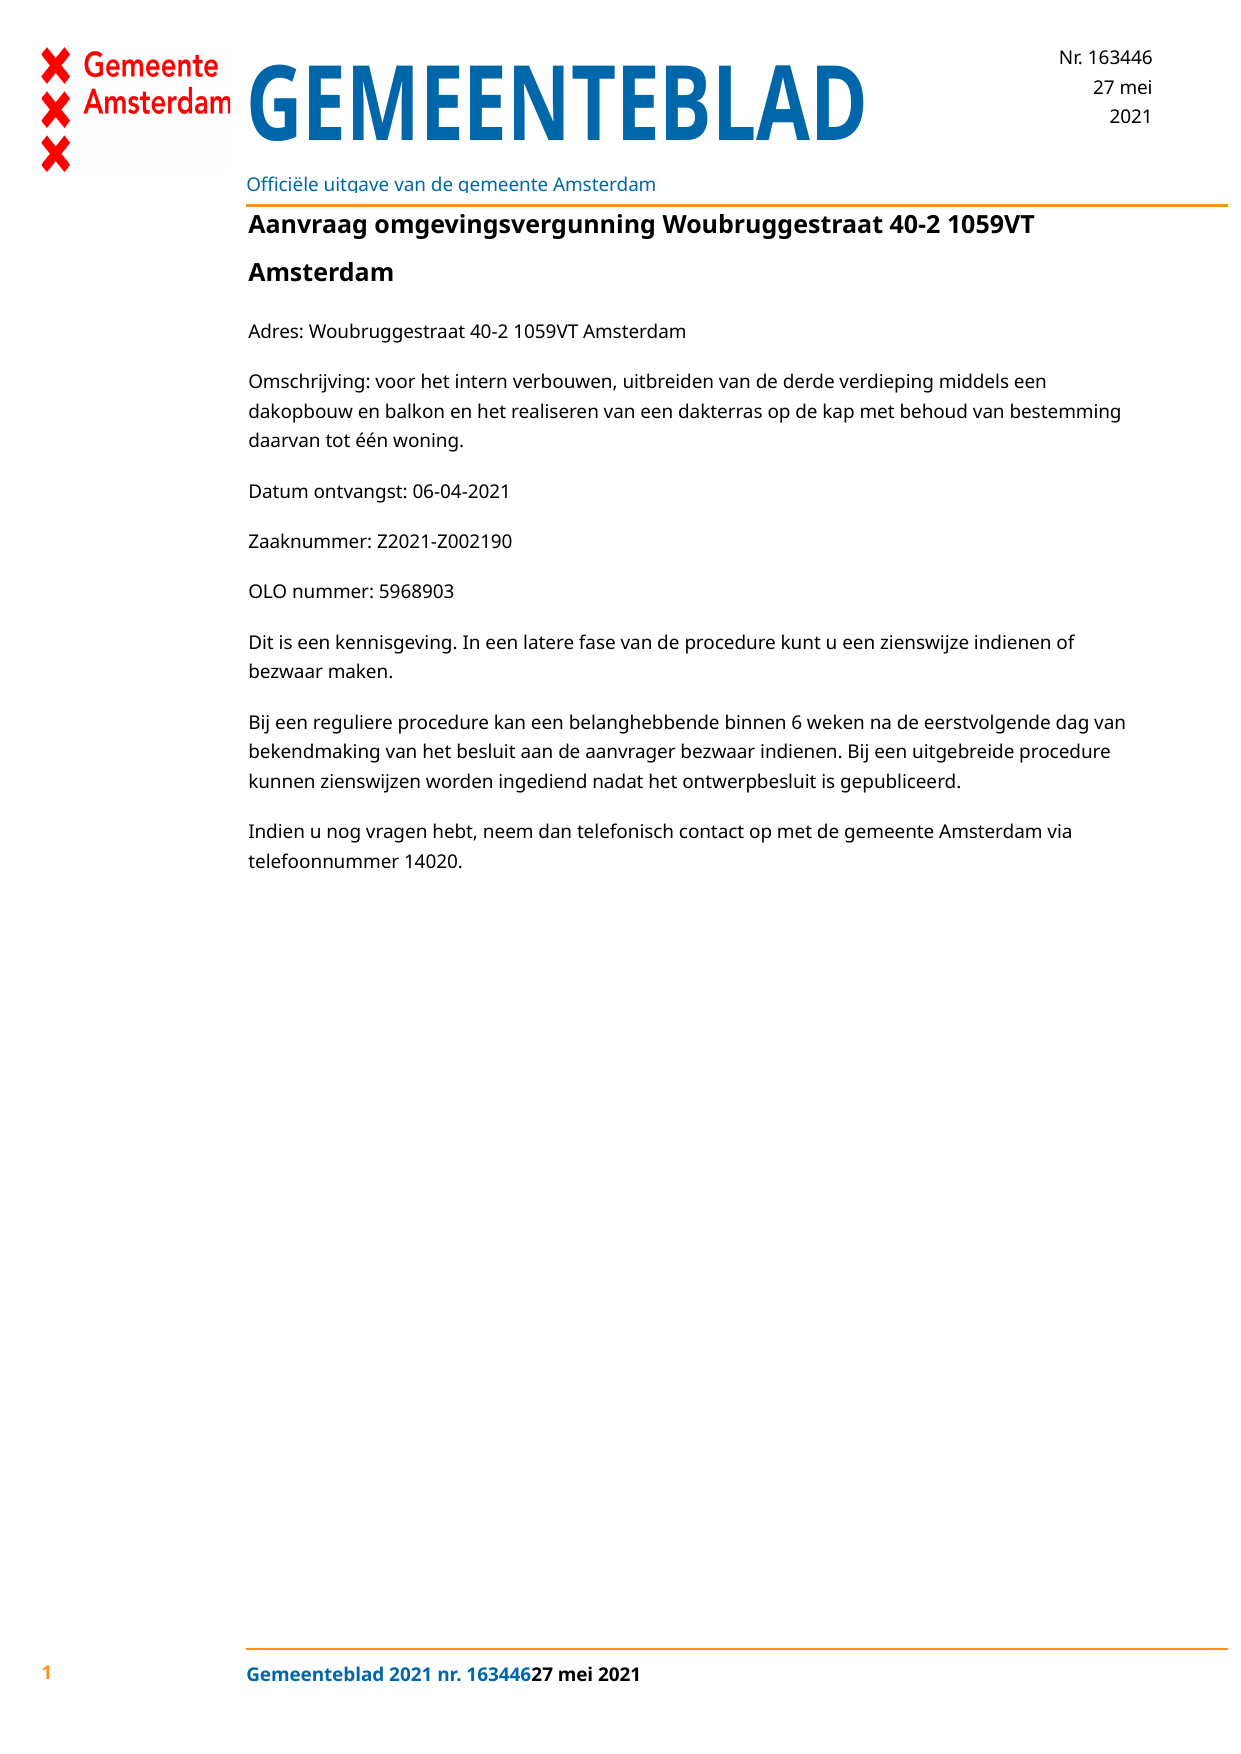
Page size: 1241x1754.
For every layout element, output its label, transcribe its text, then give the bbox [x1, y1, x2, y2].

text Bij een reguliere procedure kan een belanghebbende binnen 6 weken na de eerstvolgende dag van bekendmaking van het besluit aan de aanvrager bezwaar indienen. Bij een uitgebreide procedure kunnen zienswijzen worden ingediend nadat het ontwerpbesluit is gepubliceerd. [248, 709, 1152, 794]
text OLO nummer: 5968903 [248, 579, 1152, 604]
text Omschrijving: voor het intern verbouwen, uitbreiden van de derde verdieping middels een dakopbouw en balkon en het realiseren van een dakterras op de kap met behoud van bestemming daarvan tot één woning. [248, 368, 1152, 453]
text Zaaknummer: Z2021-Z002190 [248, 528, 1152, 554]
picture [41, 47, 231, 172]
text Dit is een kennisgeving. In een latere fase van de procedure kunt u een zienswijze indienen of bezwaar maken. [248, 629, 1152, 684]
text Adres: Woubruggestraat 40-2 1059VT Amsterdam [248, 318, 1152, 344]
text Datum ontvangst: 06-04-2021 [248, 478, 1152, 504]
text Indien u nog vragen hebt, neem dan telefonisch contact op met de gemeente Amsterdam via telefoonnummer 14020. [248, 819, 1152, 874]
text Aanvraag omgevingsvergunning Woubruggestraat 40-2 1059VT Amsterdam [248, 207, 1152, 288]
